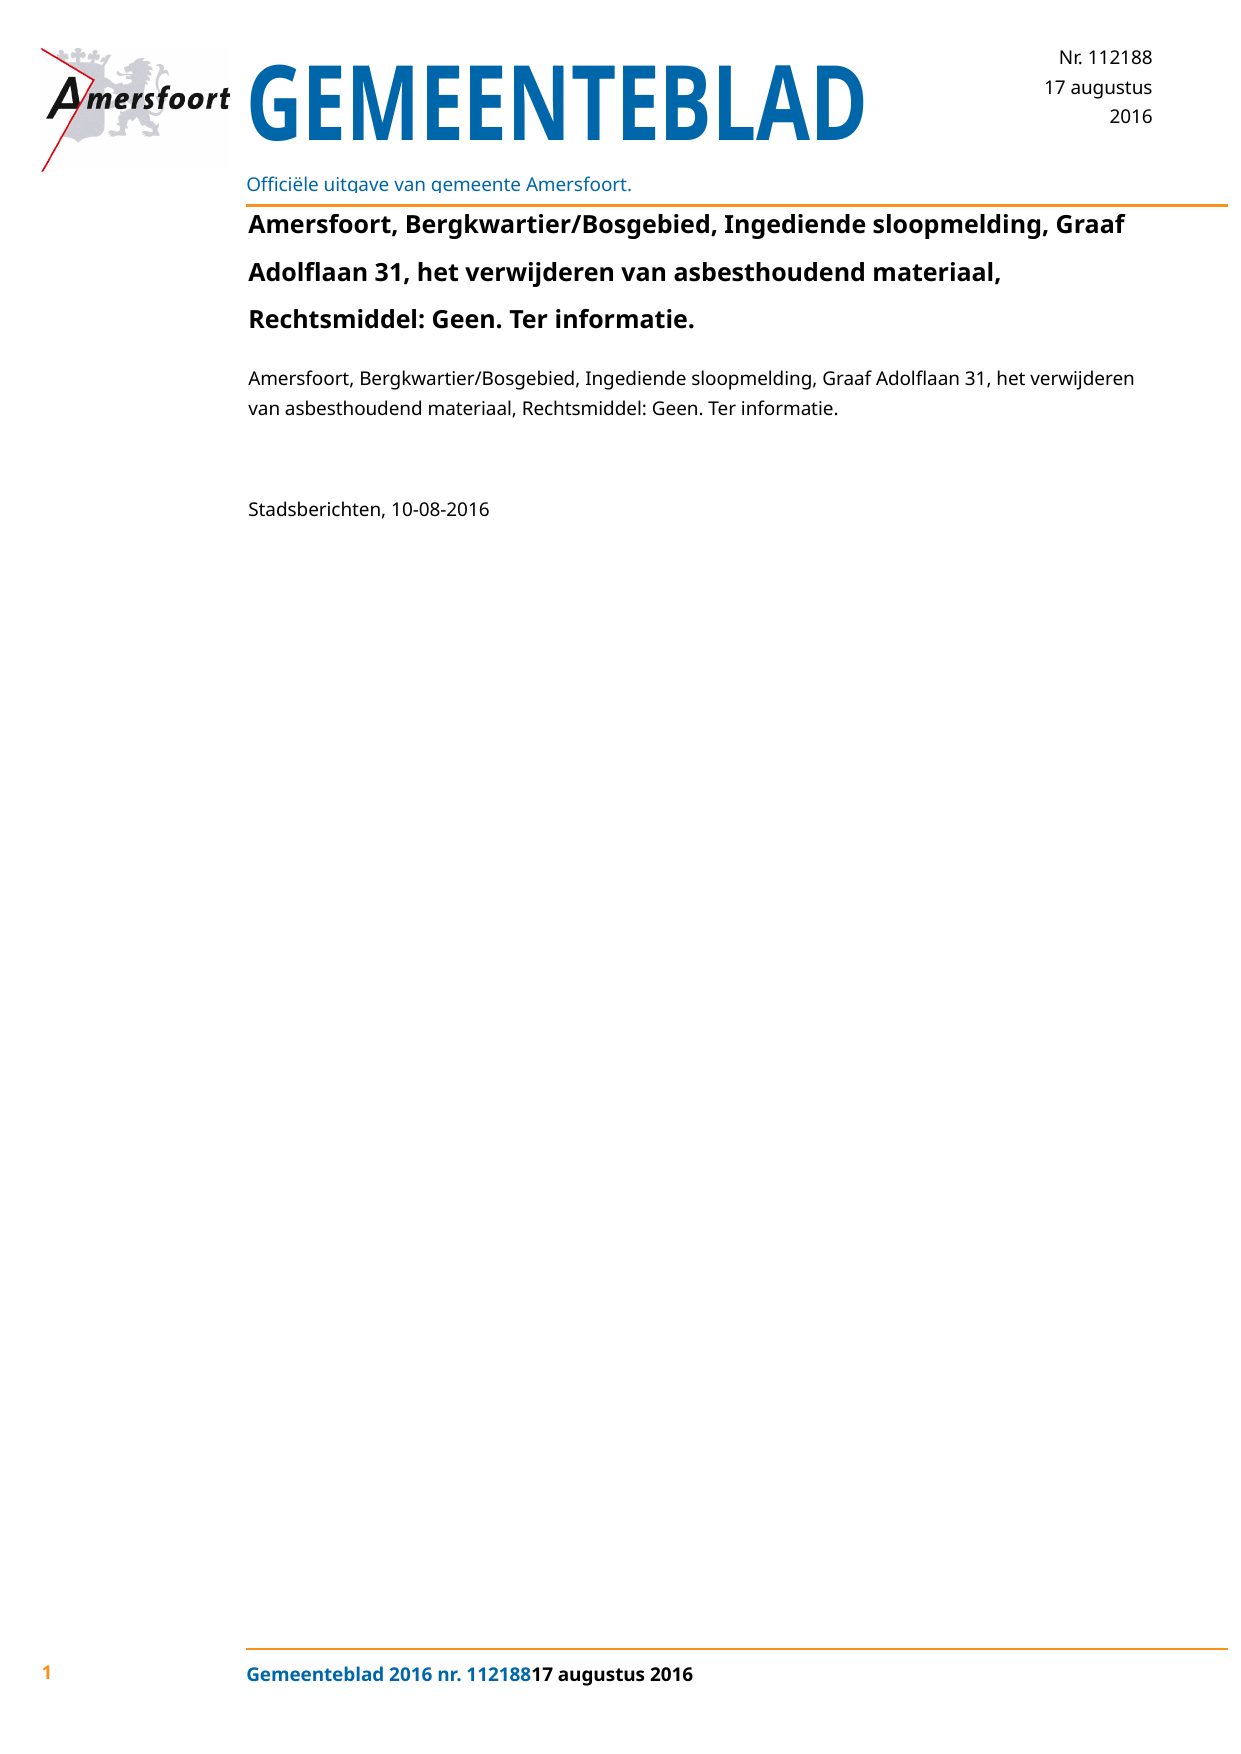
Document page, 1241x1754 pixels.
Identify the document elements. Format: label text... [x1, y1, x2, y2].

text Amersfoort, Bergkwartier/Bosgebied, Ingediende sloopmelding, Graaf Adolflaan 31, het verwijderen van asbesthoudend materiaal, Rechtsmiddel: Geen. Ter informatie. [248, 207, 1152, 336]
picture [41, 47, 231, 172]
text Stadsberichten, 10-08-2016 [248, 496, 1152, 522]
text Amersfoort, Bergkwartier/Bosgebied, Ingediende sloopmelding, Graaf Adolflaan 31, het verwijderen van asbesthoudend materiaal, Rechtsmiddel: Geen. Ter informatie. [248, 366, 1152, 421]
